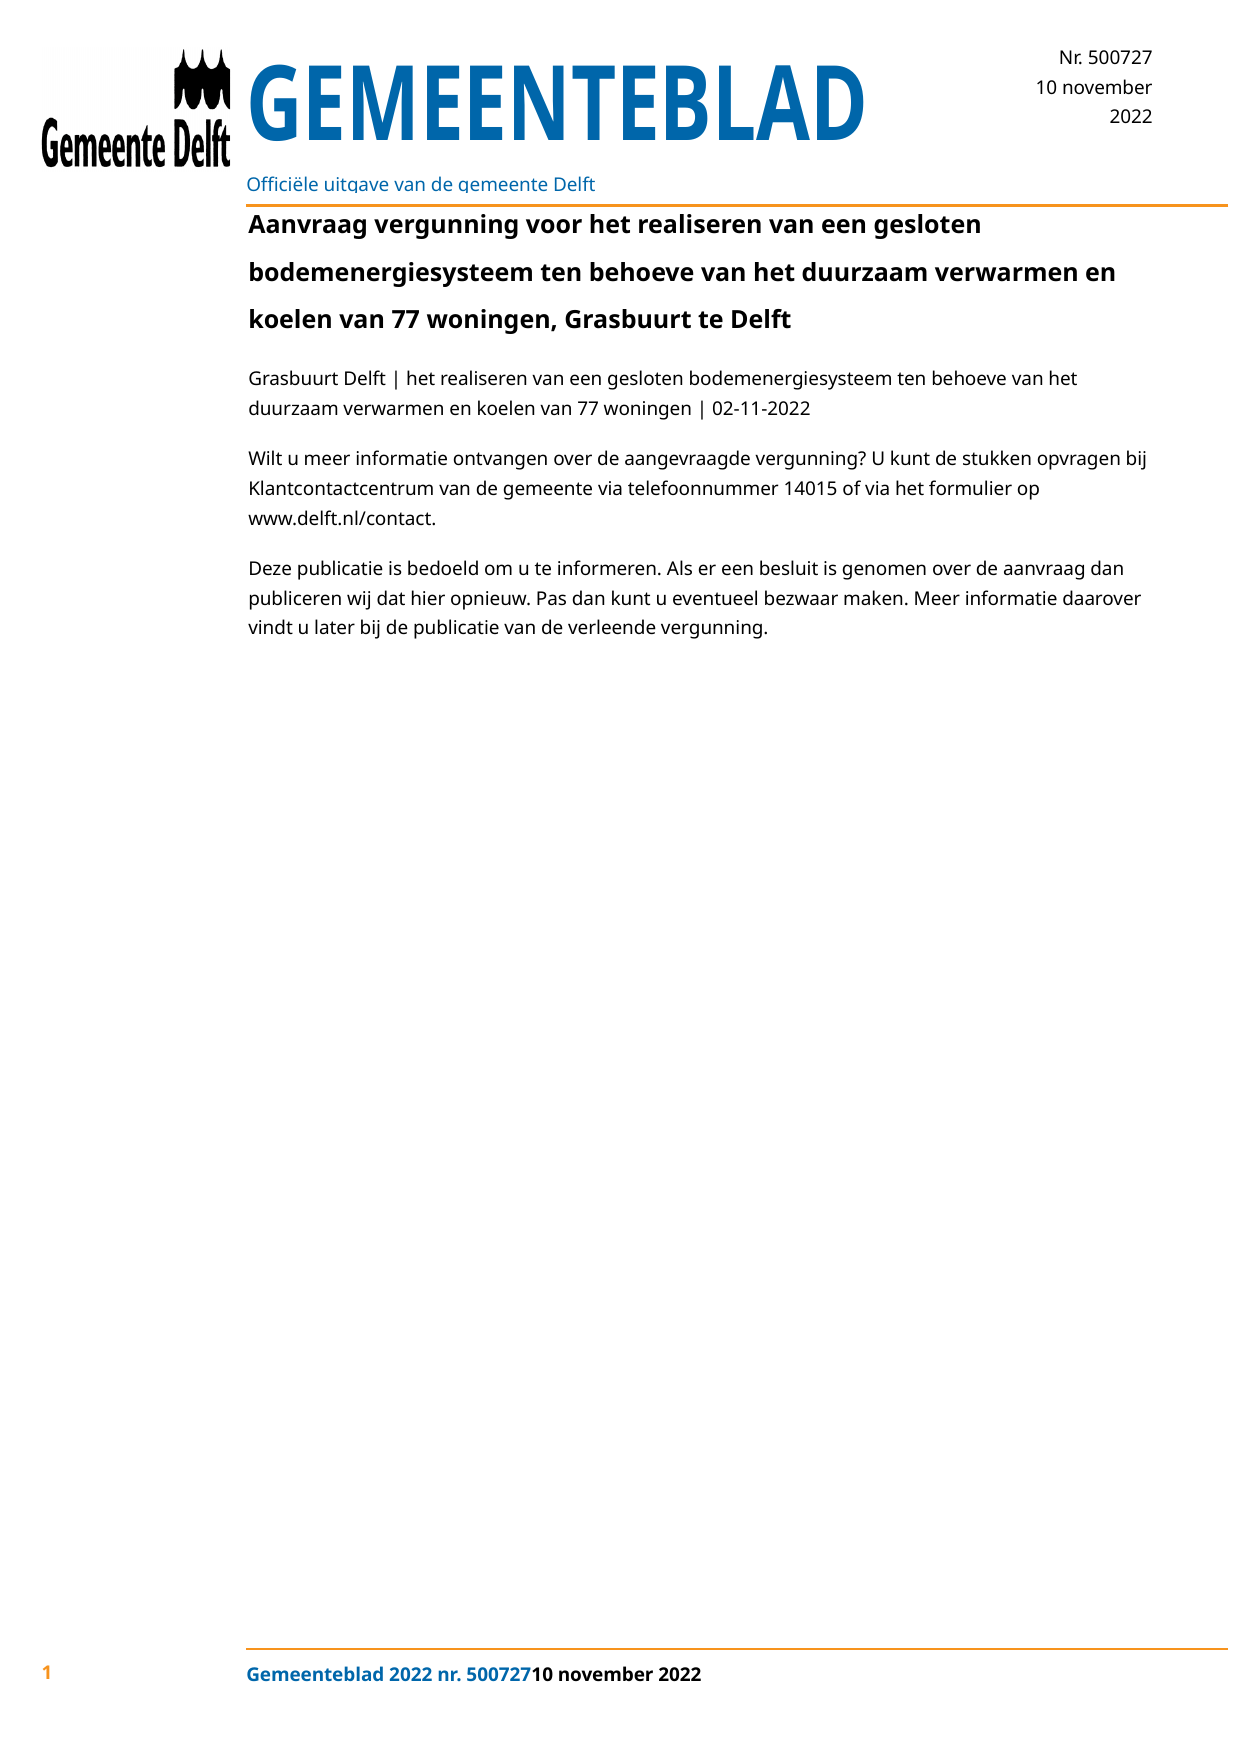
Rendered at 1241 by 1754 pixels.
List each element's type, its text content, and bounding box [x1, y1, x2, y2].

text Deze publicatie is bedoeld om u te informeren. Als er een besluit is genomen over de aanvraag dan publiceren wij dat hier opnieuw. Pas dan kunt u eventueel bezwaar maken. Meer informatie daarover vindt u later bij de publicatie van de verleende vergunning. [248, 555, 1152, 640]
picture [41, 47, 231, 172]
text Aanvraag vergunning voor het realiseren van een gesloten bodemenergiesysteem ten behoeve van het duurzaam verwarmen en koelen van 77 woningen, Grasbuurt te Delft [248, 207, 1152, 336]
text Grasbuurt Delft | het realiseren van een gesloten bodemenergiesysteem ten behoeve van het duurzaam verwarmen en koelen van 77 woningen | 02-11-2022 [248, 366, 1152, 421]
text Wilt u meer informatie ontvangen over de aangevraagde vergunning? U kunt de stukken opvragen bij Klantcontactcentrum van de gemeente via telefoonnummer 14015 of via het formulier op www.delft.nl/contact. [248, 446, 1152, 530]
